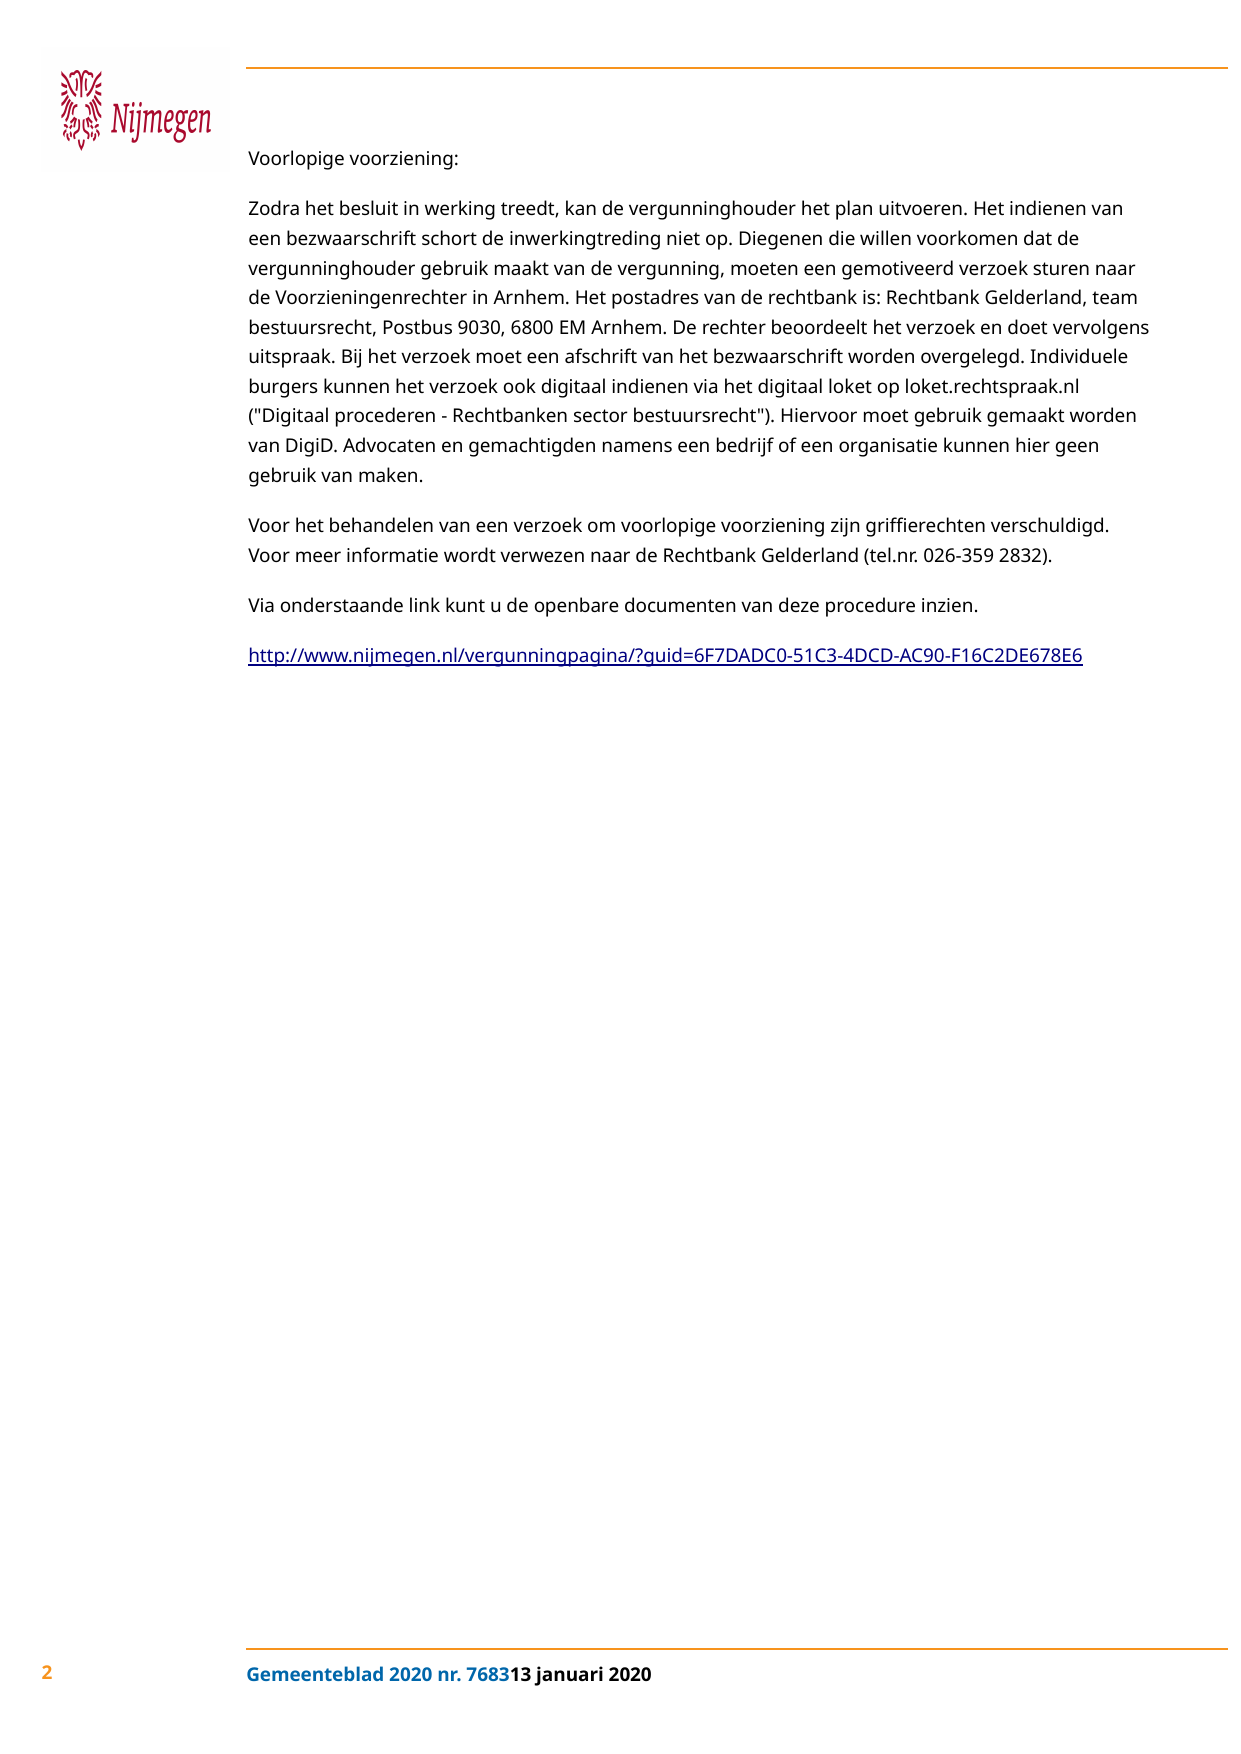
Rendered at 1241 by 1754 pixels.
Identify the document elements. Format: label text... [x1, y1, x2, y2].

text Via onderstaande link kunt u de openbare documenten van deze procedure inzien. [248, 592, 1152, 618]
text Voor het behandelen van een verzoek om voorlopige voorziening zijn griffierechten verschuldigd. Voor meer informatie wordt verwezen naar de Rechtbank Gelderland (tel.nr. 026-359 2832). [248, 512, 1152, 568]
text Zodra het besluit in werking treedt, kan de vergunninghouder het plan uitvoeren. Het indienen van een bezwaarschrift schort de inwerkingtreding niet op. Diegenen die willen voorkomen dat de vergunninghouder gebruik maakt van de vergunning, moeten een gemotiveerd verzoek sturen naar de Voorzieningenrechter in Arnhem. Het postadres van de rechtbank is: Rechtbank Gelderland, team bestuursrecht, Postbus 9030, 6800 EM Arnhem. De rechter beoordeelt het verzoek en doet vervolgens uitspraak. Bij het verzoek moet een afschrift van het bezwaarschrift worden overgelegd. Individuele burgers kunnen het verzoek ook digitaal indienen via het digitaal loket op loket.rechtspraak.nl ("Digitaal procederen - Rechtbanken sector bestuursrecht"). Hiervoor moet gebruik gemaakt worden van DigiD. Advocaten en gemachtigden namens een bedrijf of een organisatie kunnen hier geen gebruik van maken. [248, 196, 1152, 488]
picture [41, 47, 231, 172]
text http://www.nijmegen.nl/vergunningpagina/?guid=6F7DADC0-51C3-4DCD-AC90-F16C2DE678E6 [248, 643, 1152, 668]
text Voorlopige voorziening: [248, 145, 1152, 171]
